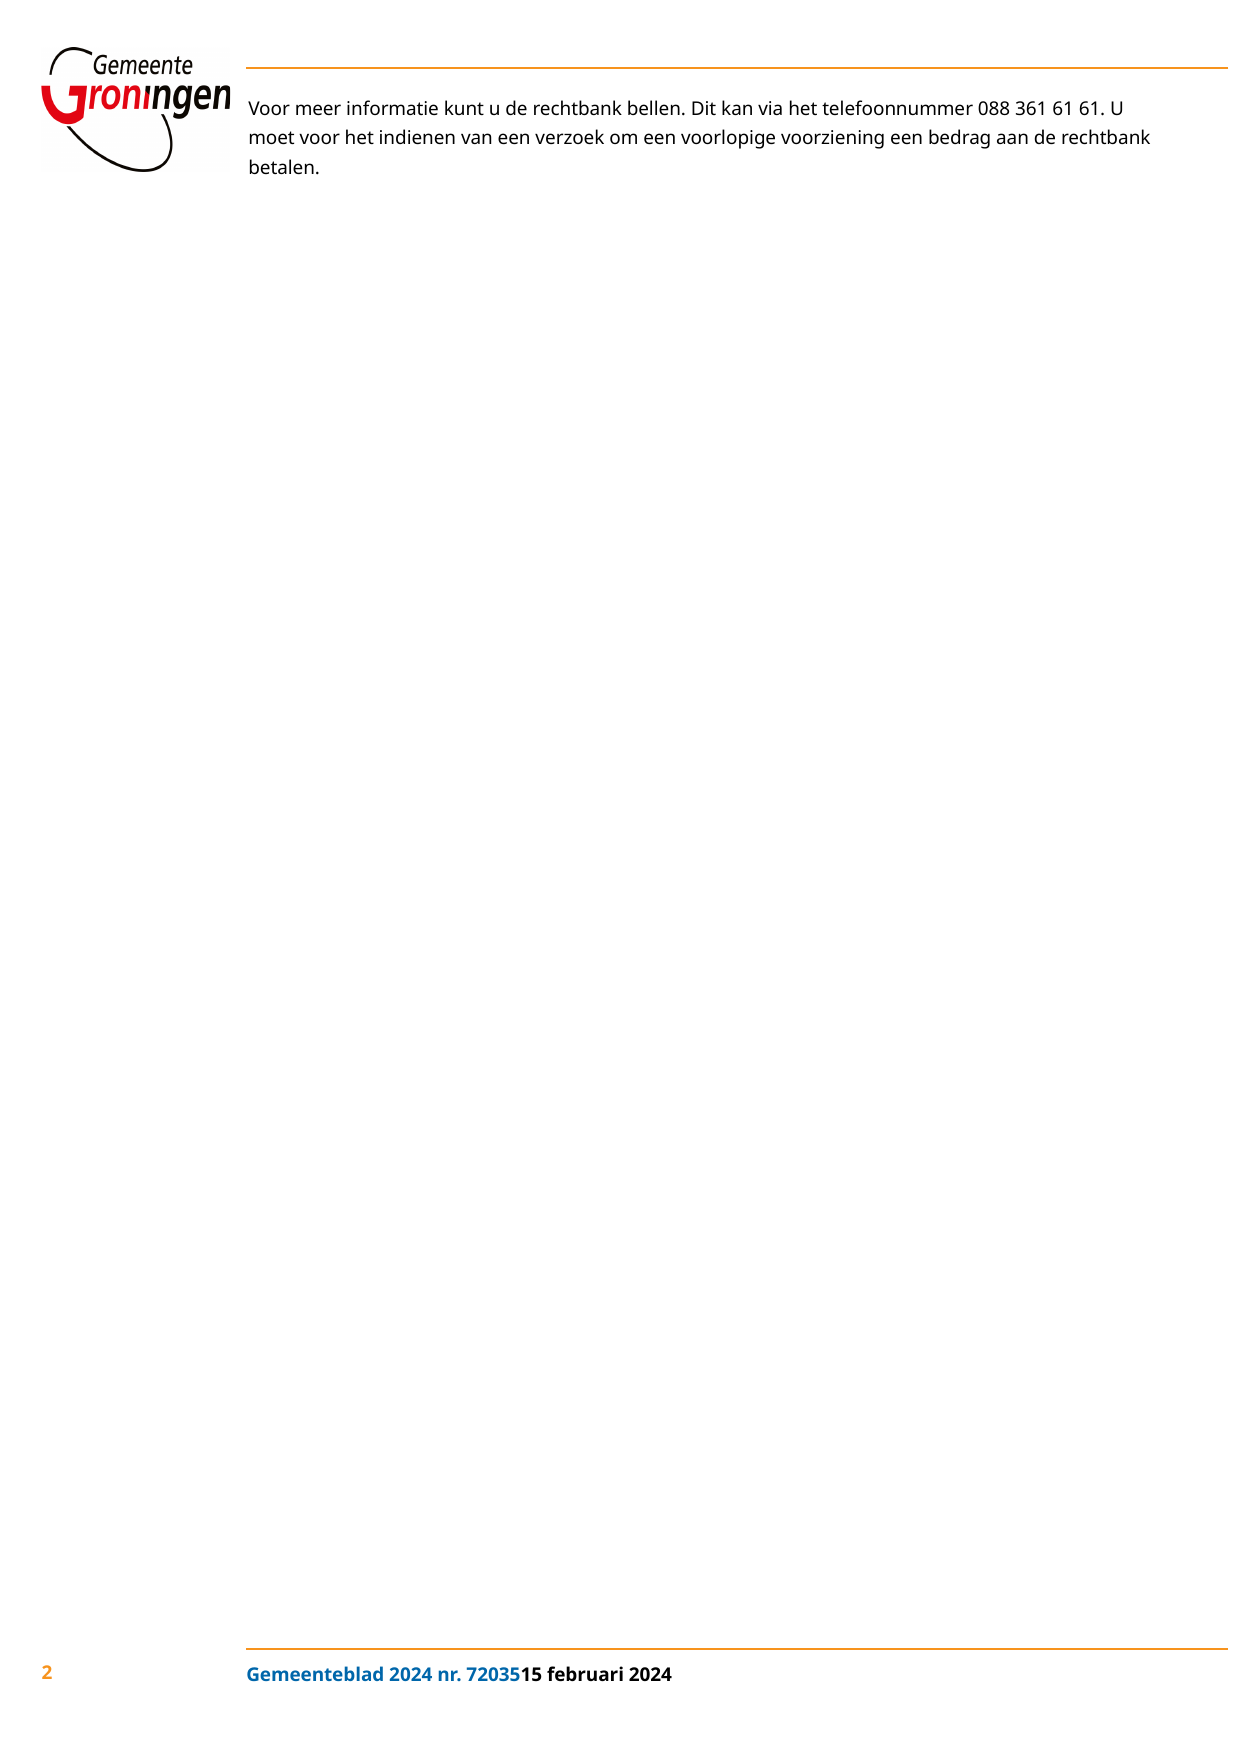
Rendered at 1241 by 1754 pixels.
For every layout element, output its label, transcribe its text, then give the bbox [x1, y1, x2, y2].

text Voor meer informatie kunt u de rechtbank bellen. Dit kan via het telefoonnummer 088 361 61 61. U moet voor het indienen van een verzoek om een voorlopige voorziening een bedrag aan de rechtbank betalen. [248, 95, 1152, 180]
picture [41, 47, 231, 172]
